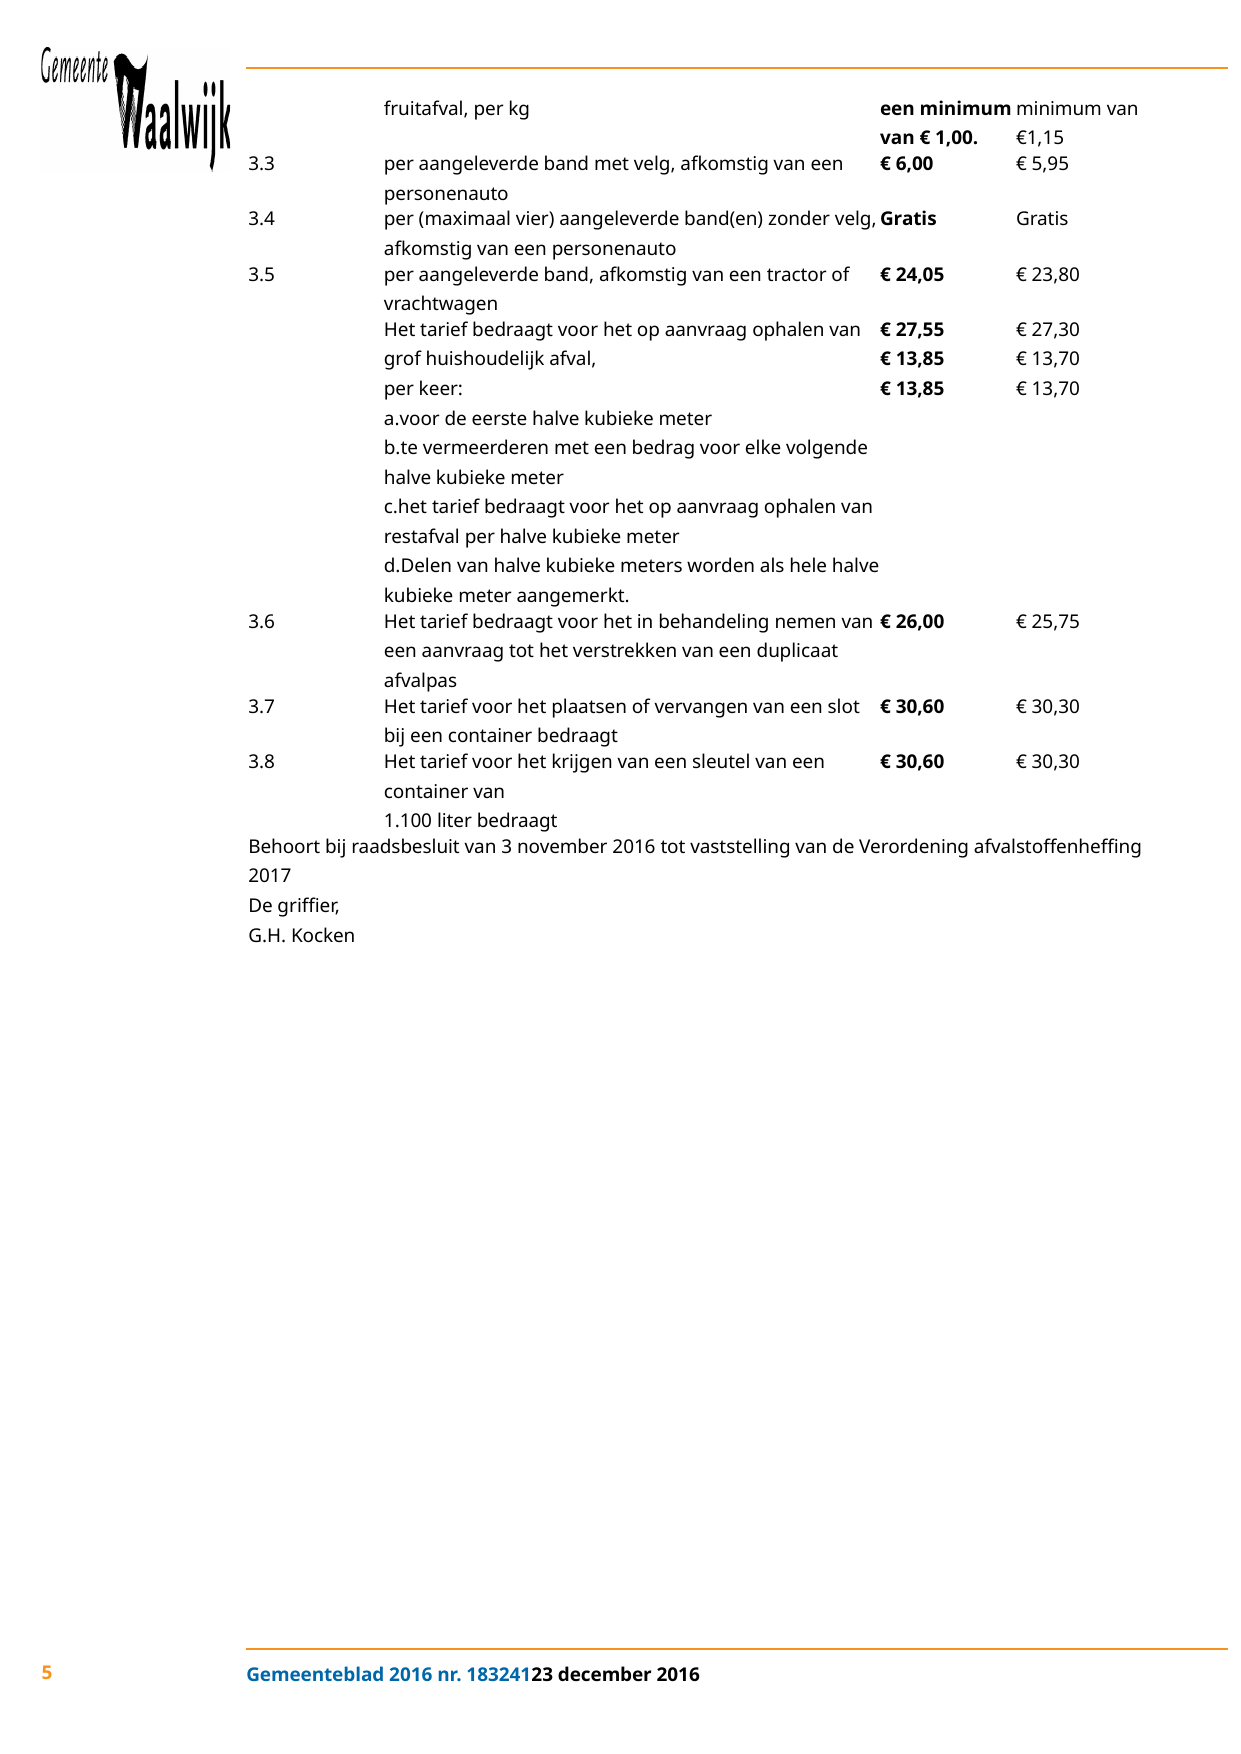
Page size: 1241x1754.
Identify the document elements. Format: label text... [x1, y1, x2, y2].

table_cell 3.5 [248, 261, 384, 316]
table_cell Het tarief bedraagt voor het in behandeling nemen van een aanvraag tot het verstrekken van een duplicaat afvalpas [384, 608, 880, 693]
table_cell € 30,60 [880, 693, 1016, 748]
table_cell per aangeleverde band met velg, afkomstig van een personenauto [384, 150, 880, 205]
table_cell Het tarief bedraagt voor het op aanvraag ophalen van grof huishoudelijk afval, per keer: a.voor de eerste halve kubieke meter b.te vermeerderen met een bedrag voor elke volgende halve kubieke meter c.het tarief bedraagt voor het op aanvraag ophalen van restafval per halve kubieke meter d.Delen van halve kubieke meters worden als hele halve kubieke meter aangemerkt. [384, 316, 880, 608]
table_cell 3.7 [248, 693, 384, 748]
table_cell 3.4 [248, 205, 384, 261]
table_cell € 24,05 [880, 261, 1016, 316]
table_cell [248, 316, 384, 608]
table_cell € 27,30 € 13,70 € 13,70 [1016, 316, 1152, 608]
table_cell Het tarief voor het plaatsen of vervangen van een slot bij een container bedraagt [384, 693, 880, 748]
table_cell per aangeleverde band, afkomstig van een tractor of vrachtwagen [384, 261, 880, 316]
table_cell € 26,00 [880, 608, 1016, 693]
table_cell € 30,30 [1016, 693, 1152, 748]
table_cell € 30,60 [880, 748, 1016, 833]
table_cell Gratis [1016, 205, 1152, 261]
table_cell 3.8 [248, 748, 384, 833]
table_cell € 6,00 [880, 150, 1016, 205]
table_cell Behoort bij raadsbesluit van 3 november 2016 tot vaststelling van de Verordening afvalstoffenheffing 2017 De griffier, G.H. Kocken [248, 833, 1152, 948]
table_cell Gratis [880, 205, 1016, 261]
table_cell € 27,55 € 13,85 € 13,85 [880, 316, 1016, 608]
table_cell minimum van €1,15 [1016, 95, 1152, 150]
table_cell € 25,75 [1016, 608, 1152, 693]
table_cell € 23,80 [1016, 261, 1152, 316]
table_cell 3.6 [248, 608, 384, 693]
table_cell een minimum van € 1,00. [880, 95, 1016, 150]
table_cell [248, 95, 384, 150]
table_cell per (maximaal vier) aangeleverde band(en) zonder velg, afkomstig van een personenauto [384, 205, 880, 261]
table_cell € 5,95 [1016, 150, 1152, 205]
table_cell 3.3 [248, 150, 384, 205]
table_cell Het tarief voor het krijgen van een sleutel van een container van 1.100 liter bedraagt [384, 748, 880, 833]
picture [41, 47, 231, 172]
table_cell fruitafval, per kg [384, 95, 880, 150]
table_cell € 30,30 [1016, 748, 1152, 833]
